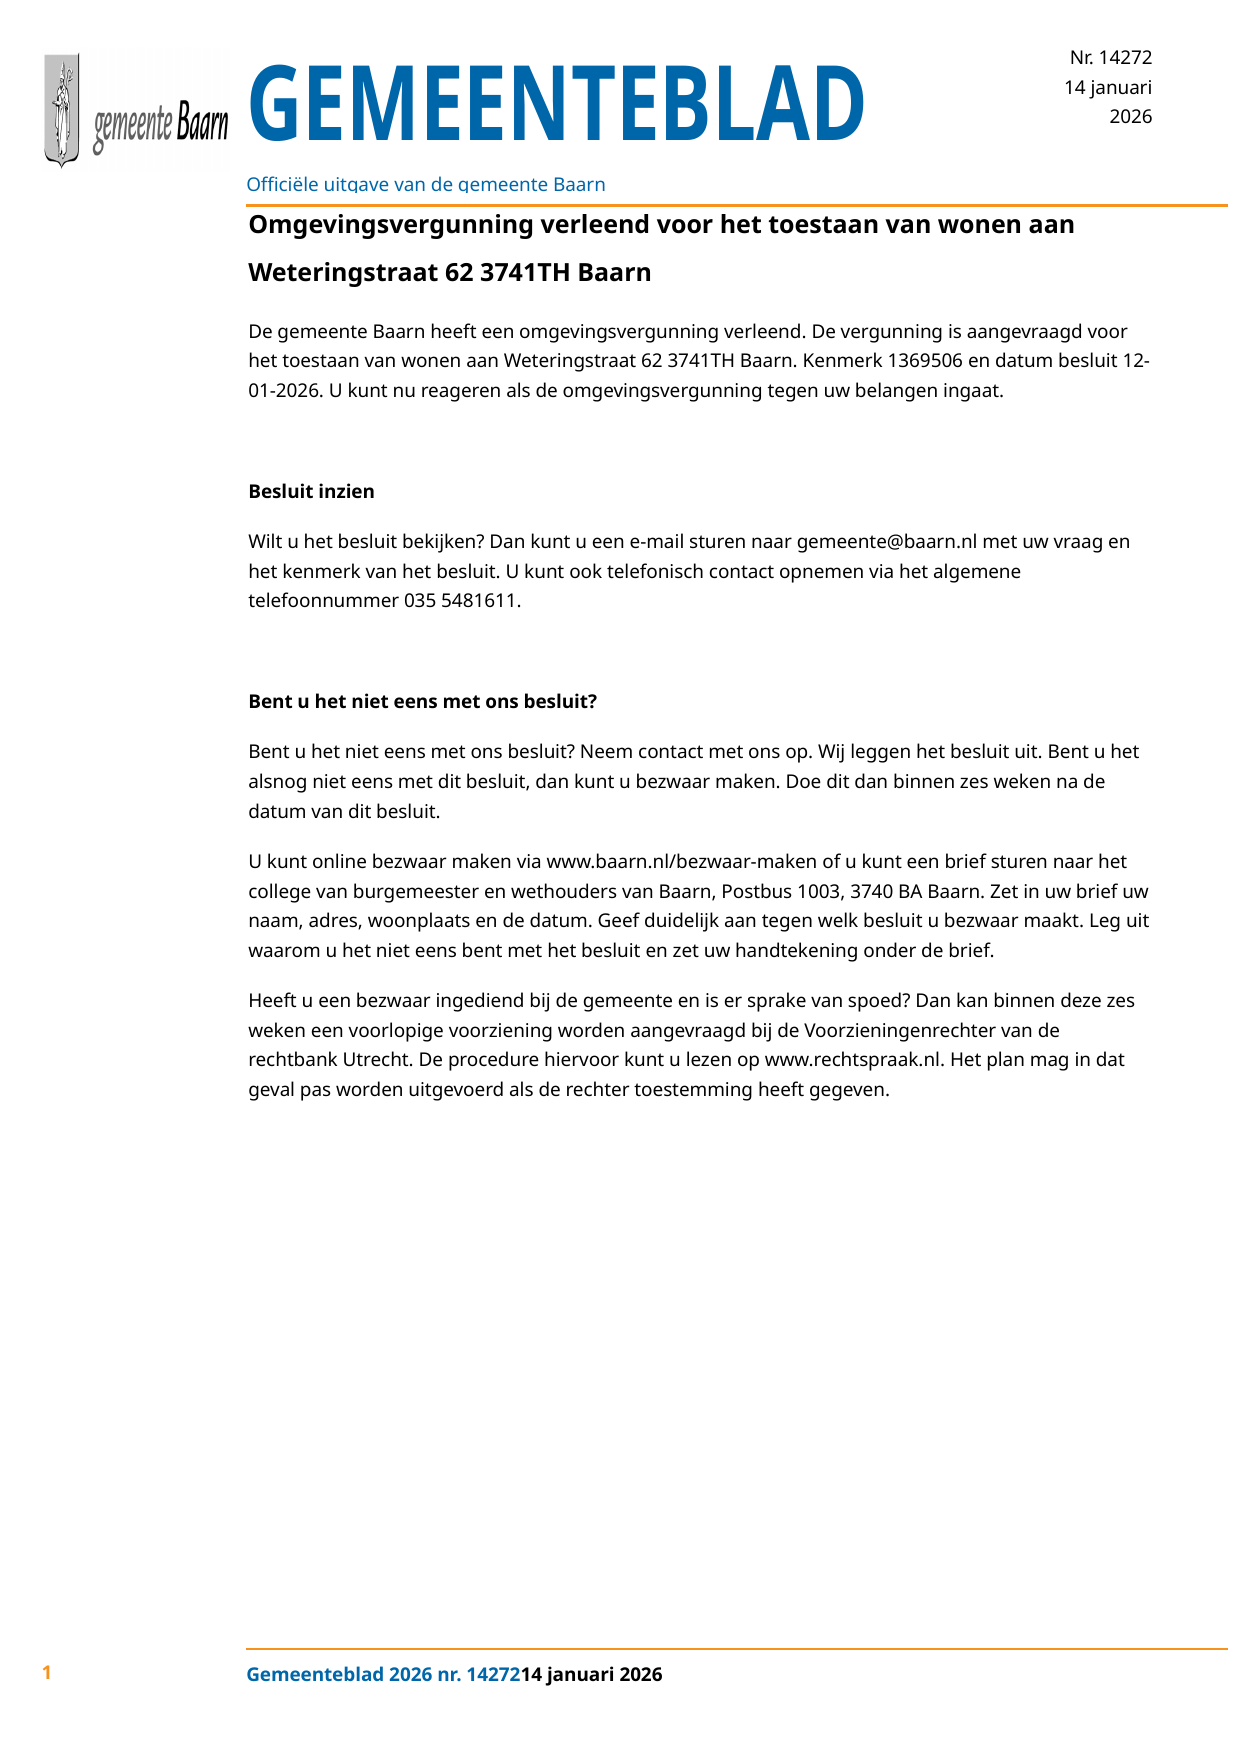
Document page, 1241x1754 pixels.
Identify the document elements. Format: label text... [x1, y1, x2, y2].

text Bent u het niet eens met ons besluit? Neem contact met ons op. Wij leggen het besluit uit. Bent u het alsnog niet eens met dit besluit, dan kunt u bezwaar maken. Doe dit dan binnen zes weken na de datum van dit besluit. [248, 739, 1152, 824]
text Wilt u het besluit bekijken? Dan kunt u een e-mail sturen naar gemeente@baarn.nl met uw vraag en het kenmerk van het besluit. U kunt ook telefonisch contact opnemen via het algemene telefoonnummer 035 5481611. [248, 528, 1152, 613]
text U kunt online bezwaar maken via www.baarn.nl/bezwaar-maken of u kunt een brief sturen naar het college van burgemeester en wethouders van Baarn, Postbus 1003, 3740 BA Baarn. Zet in uw brief uw naam, adres, woonplaats en de datum. Geef duidelijk aan tegen welk besluit u bezwaar maakt. Leg uit waarom u het niet eens bent met het besluit en zet uw handtekening onder de brief. [248, 848, 1152, 963]
text De gemeente Baarn heeft een omgevingsvergunning verleend. De vergunning is aangevraagd voor het toestaan van wonen aan Weteringstraat 62 3741TH Baarn. Kenmerk 1369506 en datum besluit 12-01-2026. U kunt nu reageren als de omgevingsvergunning tegen uw belangen ingaat. [248, 318, 1152, 403]
text Omgevingsvergunning verleend voor het toestaan van wonen aan Weteringstraat 62 3741TH Baarn [248, 207, 1152, 288]
text Besluit inzien [248, 478, 1152, 504]
text Bent u het niet eens met ons besluit? [248, 688, 1152, 714]
picture [41, 47, 231, 172]
text Heeft u een bezwaar ingediend bij de gemeente en is er sprake van spoed? Dan kan binnen deze zes weken een voorlopige voorziening worden aangevraagd bij de Voorzieningenrechter van de rechtbank Utrecht. De procedure hiervoor kunt u lezen op www.rechtspraak.nl. Het plan mag in dat geval pas worden uitgevoerd als de rechter toestemming heeft gegeven. [248, 987, 1152, 1102]
